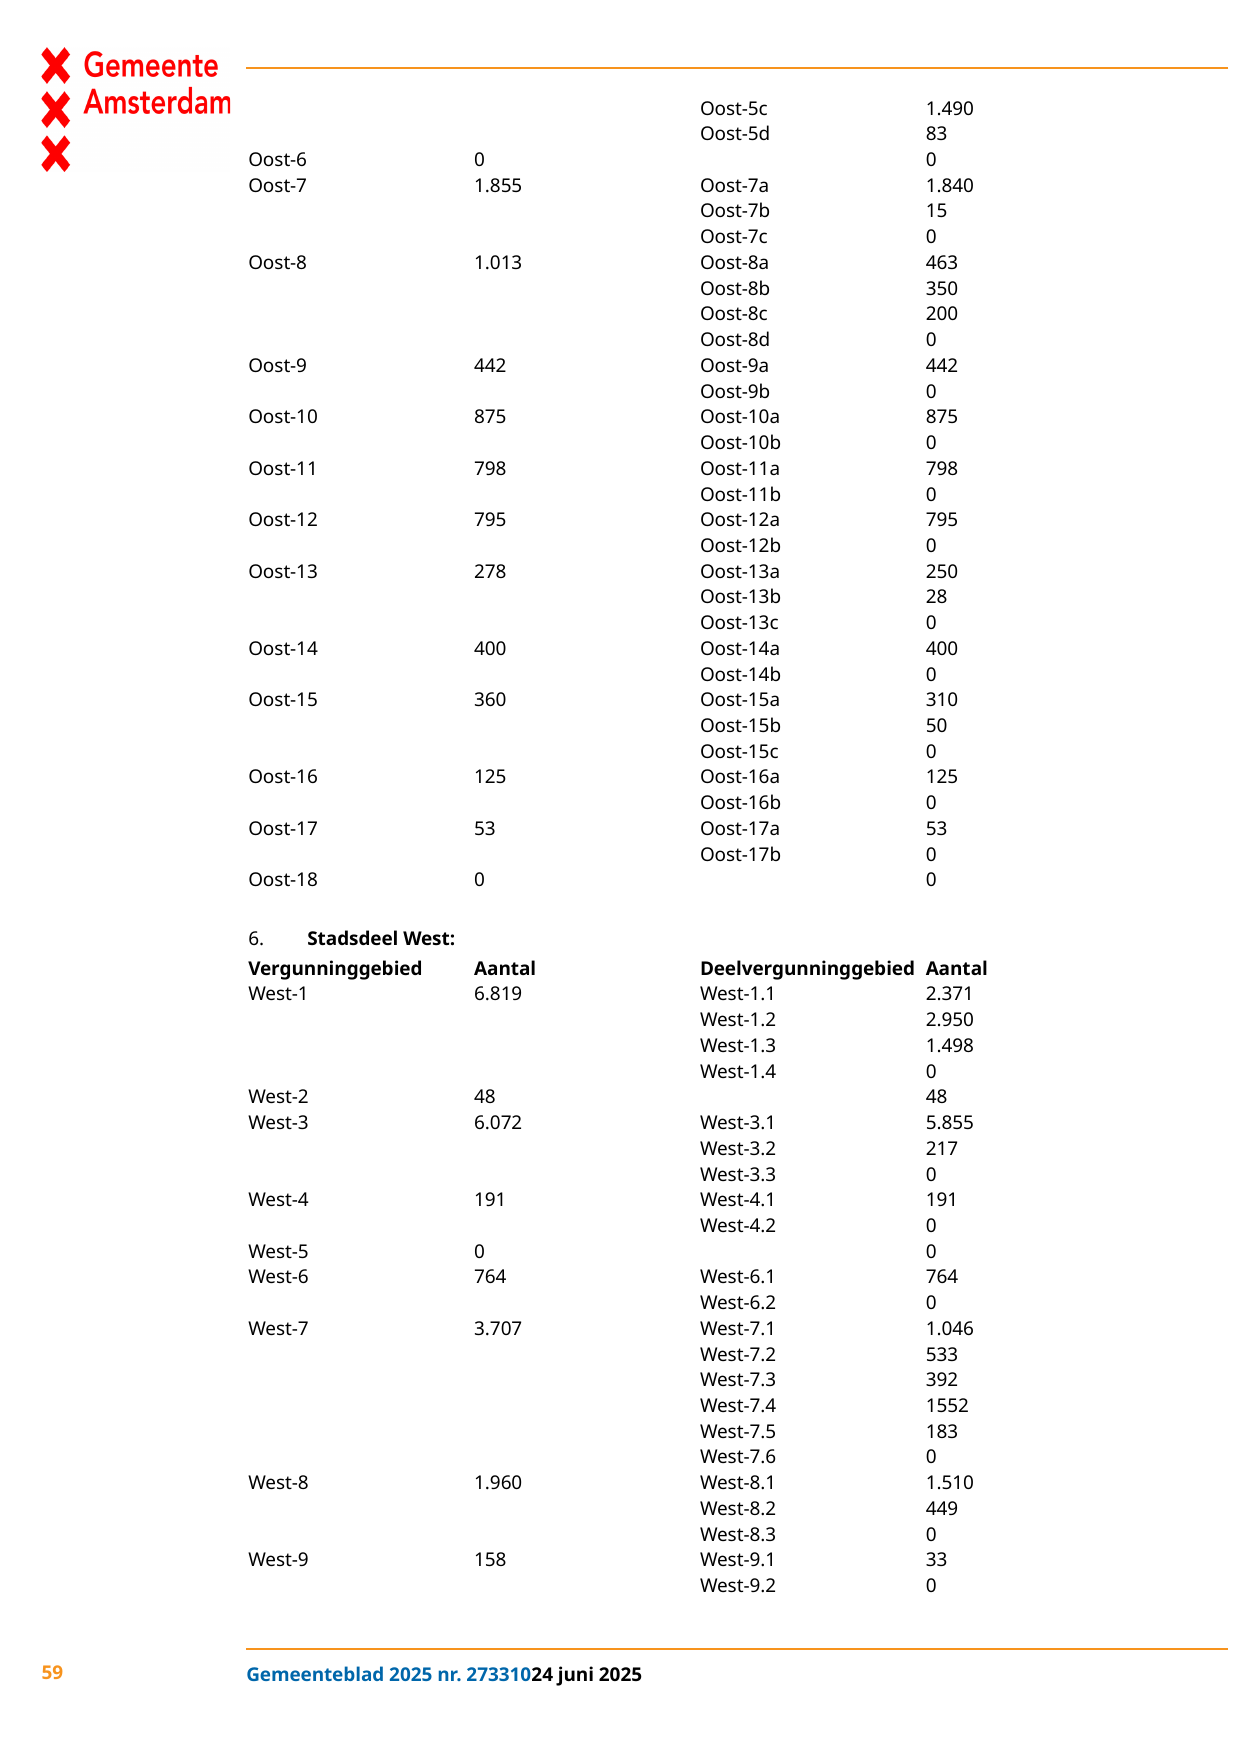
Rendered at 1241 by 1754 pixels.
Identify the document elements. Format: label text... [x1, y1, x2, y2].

table_cell Oost-8c [700, 301, 926, 326]
table_cell 53 [474, 815, 700, 867]
table_cell Oost-11a [700, 455, 926, 481]
table_cell 0 [926, 1238, 1152, 1264]
table_cell [700, 1238, 926, 1264]
table_cell 83 [926, 121, 1152, 146]
table_cell 360 [474, 687, 700, 764]
table_cell 463 [926, 249, 1152, 275]
table_cell Oost-10a [700, 404, 926, 429]
table_cell Oost-8a [700, 249, 926, 275]
table_cell 400 [474, 635, 700, 687]
table_cell 217 [926, 1135, 1152, 1161]
table_cell West-3.1 [700, 1109, 926, 1135]
table_cell West-3.3 [700, 1161, 926, 1186]
table_cell 48 [926, 1084, 1152, 1109]
table_cell 183 [926, 1418, 1152, 1444]
table_header Aantal [474, 955, 700, 981]
table_cell 33 [926, 1547, 1152, 1572]
table_cell 200 [926, 301, 1152, 326]
table_cell West-3.2 [700, 1135, 926, 1161]
table_cell Oost-13a [700, 558, 926, 584]
table_cell 0 [474, 867, 700, 892]
table_cell Oost-13 [248, 558, 474, 635]
table_cell [700, 146, 926, 172]
table_cell West-5 [248, 1238, 474, 1264]
table_cell 1552 [926, 1392, 1152, 1418]
table_cell 1.490 [926, 95, 1152, 121]
table_cell 191 [926, 1186, 1152, 1212]
table_cell 0 [474, 1238, 700, 1264]
table_cell Oost-13b [700, 584, 926, 609]
table_cell Oost-12 [248, 506, 474, 558]
table_cell Oost-16b [700, 790, 926, 815]
table_cell West-2 [248, 1084, 474, 1109]
table_cell 0 [926, 867, 1152, 892]
table_cell 0 [926, 1444, 1152, 1469]
table_cell West-6.2 [700, 1289, 926, 1315]
table_cell 158 [474, 1547, 700, 1598]
table_cell 0 [926, 1289, 1152, 1315]
table_cell 1.855 [474, 172, 700, 249]
table_cell West-8.1 [700, 1470, 926, 1495]
table_cell Oost-11 [248, 455, 474, 506]
table_cell 28 [926, 584, 1152, 609]
table_cell West-4.1 [700, 1186, 926, 1212]
table_cell West-4 [248, 1186, 474, 1238]
table_cell 0 [926, 146, 1152, 172]
table_cell [474, 95, 700, 146]
table_cell 1.498 [926, 1032, 1152, 1058]
table_cell 53 [926, 815, 1152, 841]
table_cell 442 [474, 352, 700, 403]
table_cell 795 [926, 506, 1152, 532]
table_cell Oost-13c [700, 609, 926, 635]
table_cell 0 [926, 609, 1152, 635]
table_cell 764 [474, 1264, 700, 1315]
table_header Deelvergunninggebied [700, 955, 926, 981]
table_cell Oost-14 [248, 635, 474, 687]
table_cell 0 [926, 481, 1152, 506]
table_cell Oost-12b [700, 532, 926, 558]
table_cell 125 [474, 764, 700, 815]
table_cell West-4.2 [700, 1212, 926, 1238]
table_cell 798 [926, 455, 1152, 481]
table_cell Oost-10b [700, 429, 926, 455]
table_cell 15 [926, 198, 1152, 223]
table_cell 48 [474, 1084, 700, 1109]
table_cell West-7.6 [700, 1444, 926, 1469]
table_cell West-8 [248, 1470, 474, 1547]
table_cell Oost-12a [700, 506, 926, 532]
table_cell 533 [926, 1341, 1152, 1367]
table_cell [700, 867, 926, 892]
table_cell West-1 [248, 981, 474, 1083]
table_cell West-1.1 [700, 981, 926, 1006]
table_cell Oost-14a [700, 635, 926, 661]
table_cell West-9.2 [700, 1573, 926, 1598]
table_cell West-8.3 [700, 1521, 926, 1547]
table_cell Oost-16 [248, 764, 474, 815]
table_cell 0 [926, 429, 1152, 455]
table_cell 1.046 [926, 1315, 1152, 1341]
table_cell 0 [474, 146, 700, 172]
table_cell West-7 [248, 1315, 474, 1469]
table_cell Oost-8d [700, 326, 926, 352]
table_cell 1.013 [474, 249, 700, 352]
table_cell Oost-5d [700, 121, 926, 146]
table_cell West-7.4 [700, 1392, 926, 1418]
table_cell 6.072 [474, 1109, 700, 1186]
table_cell Oost-16a [700, 764, 926, 789]
table_cell West-7.3 [700, 1367, 926, 1392]
table_cell 50 [926, 712, 1152, 738]
table_cell 278 [474, 558, 700, 635]
picture [41, 47, 231, 172]
table_cell 350 [926, 275, 1152, 301]
table_cell 125 [926, 764, 1152, 789]
table_cell 764 [926, 1264, 1152, 1289]
table_cell 0 [926, 790, 1152, 815]
table_cell 795 [474, 506, 700, 558]
table_cell West-7.5 [700, 1418, 926, 1444]
table_cell 449 [926, 1495, 1152, 1521]
table_cell 0 [926, 224, 1152, 249]
table_cell 1.840 [926, 172, 1152, 198]
table_cell 0 [926, 1212, 1152, 1238]
table_cell Oost-17a [700, 815, 926, 841]
table_cell 2.950 [926, 1006, 1152, 1032]
table_cell 442 [926, 352, 1152, 378]
table_cell West-3 [248, 1109, 474, 1186]
table_cell 2.371 [926, 981, 1152, 1006]
table_cell Oost-15c [700, 738, 926, 764]
table_cell 0 [926, 738, 1152, 764]
table_cell Oost-7 [248, 172, 474, 249]
table_cell Oost-8 [248, 249, 474, 352]
table_cell Oost-9b [700, 378, 926, 403]
table_cell West-7.2 [700, 1341, 926, 1367]
table_cell 0 [926, 1521, 1152, 1547]
table_cell 0 [926, 1161, 1152, 1186]
table_cell Oost-8b [700, 275, 926, 301]
table_cell Oost-7c [700, 224, 926, 249]
table_cell 875 [474, 404, 700, 455]
table_cell Oost-17 [248, 815, 474, 867]
table_cell 0 [926, 841, 1152, 867]
table_cell Oost-9 [248, 352, 474, 403]
table_cell 5.855 [926, 1109, 1152, 1135]
table_cell Oost-7b [700, 198, 926, 223]
table_cell 0 [926, 378, 1152, 403]
table_cell 0 [926, 1058, 1152, 1083]
table_cell 0 [926, 532, 1152, 558]
table_cell 0 [926, 326, 1152, 352]
table_header Vergunninggebied [248, 955, 474, 981]
table_cell Oost-11b [700, 481, 926, 506]
table_cell 191 [474, 1186, 700, 1238]
table_cell Oost-7a [700, 172, 926, 198]
table_cell West-9.1 [700, 1547, 926, 1572]
table_cell [700, 1084, 926, 1109]
table_cell West-6 [248, 1264, 474, 1315]
table_cell Oost-9a [700, 352, 926, 378]
table_cell 0 [926, 1573, 1152, 1598]
table_cell 400 [926, 635, 1152, 661]
table_cell Oost-15 [248, 687, 474, 764]
table_cell 392 [926, 1367, 1152, 1392]
table_cell West-7.1 [700, 1315, 926, 1341]
table_cell Oost-15b [700, 712, 926, 738]
table_cell West-1.4 [700, 1058, 926, 1083]
table_cell 875 [926, 404, 1152, 429]
table_cell Oost-14b [700, 661, 926, 687]
table_cell Oost-5c [700, 95, 926, 121]
table_cell Oost-15a [700, 687, 926, 712]
table_cell Oost-10 [248, 404, 474, 455]
table_cell Oost-18 [248, 867, 474, 892]
table_cell 0 [926, 661, 1152, 687]
table_cell West-6.1 [700, 1264, 926, 1289]
table_cell 6.819 [474, 981, 700, 1083]
table_cell West-1.2 [700, 1006, 926, 1032]
table_cell West-9 [248, 1547, 474, 1598]
table_cell [248, 95, 474, 146]
table_cell West-1.3 [700, 1032, 926, 1058]
table_cell 1.960 [474, 1470, 700, 1547]
table_cell Oost-6 [248, 146, 474, 172]
table_cell 1.510 [926, 1470, 1152, 1495]
table_cell 798 [474, 455, 700, 506]
table_cell 3.707 [474, 1315, 700, 1469]
table_cell 310 [926, 687, 1152, 712]
table_cell West-8.2 [700, 1495, 926, 1521]
table_header Aantal [926, 955, 1152, 981]
table_cell Oost-17b [700, 841, 926, 867]
table_cell 250 [926, 558, 1152, 584]
list Stadsdeel West: [248, 925, 1152, 951]
